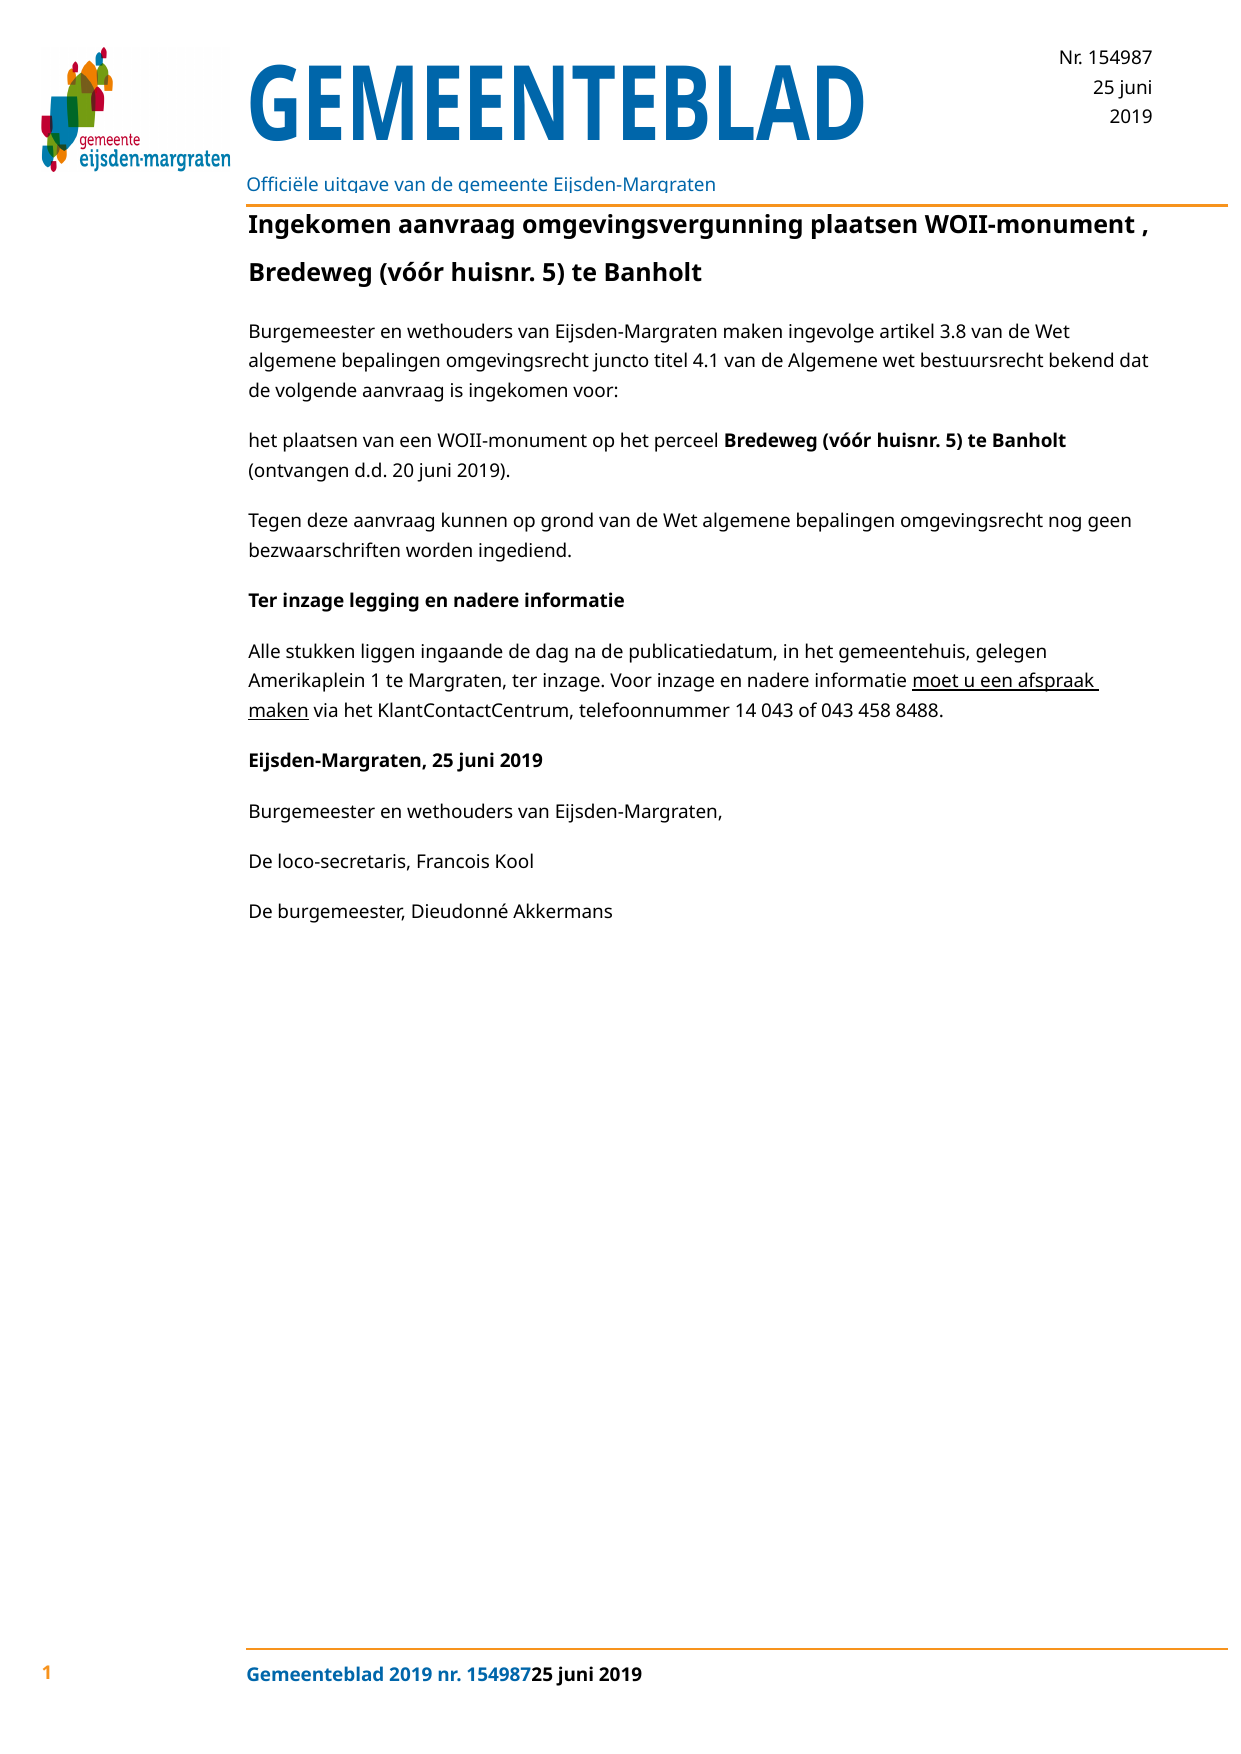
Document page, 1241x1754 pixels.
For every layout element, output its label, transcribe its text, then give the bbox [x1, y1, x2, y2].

text Ingekomen aanvraag omgevingsvergunning plaatsen WOII-monument , Bredeweg (vóór huisnr. 5) te Banholt [248, 207, 1152, 288]
text het plaatsen van een WOII-monument op het perceel Bredeweg (vóór huisnr. 5) te Banholt (ontvangen d.d. 20 juni 2019). [248, 427, 1152, 483]
text Ter inzage legging en nadere informatie [248, 587, 1152, 613]
text Tegen deze aanvraag kunnen op grond van de Wet algemene bepalingen omgevingsrecht nog geen bezwaarschriften worden ingediend. [248, 507, 1152, 563]
text De burgemeester, Dieudonné Akkermans [248, 899, 1152, 924]
picture [41, 47, 231, 172]
text Eijsden-Margraten, 25 juni 2019 [248, 747, 1152, 773]
text De loco-secretaris, Francois Kool [248, 848, 1152, 874]
text Burgemeester en wethouders van Eijsden-Margraten maken ingevolge artikel 3.8 van de Wet algemene bepalingen omgevingsrecht juncto titel 4.1 van de Algemene wet bestuursrecht bekend dat de volgende aanvraag is ingekomen voor: [248, 318, 1152, 403]
text Alle stukken liggen ingaande de dag na de publicatiedatum, in het gemeentehuis, gelegen Amerikaplein 1 te Margraten, ter inzage. Voor inzage en nadere informatie moet u een afspraak maken via het KlantContactCentrum, telefoonnummer 14 043 of 043 458 8488. [248, 638, 1152, 723]
text Burgemeester en wethouders van Eijsden-Margraten, [248, 798, 1152, 824]
